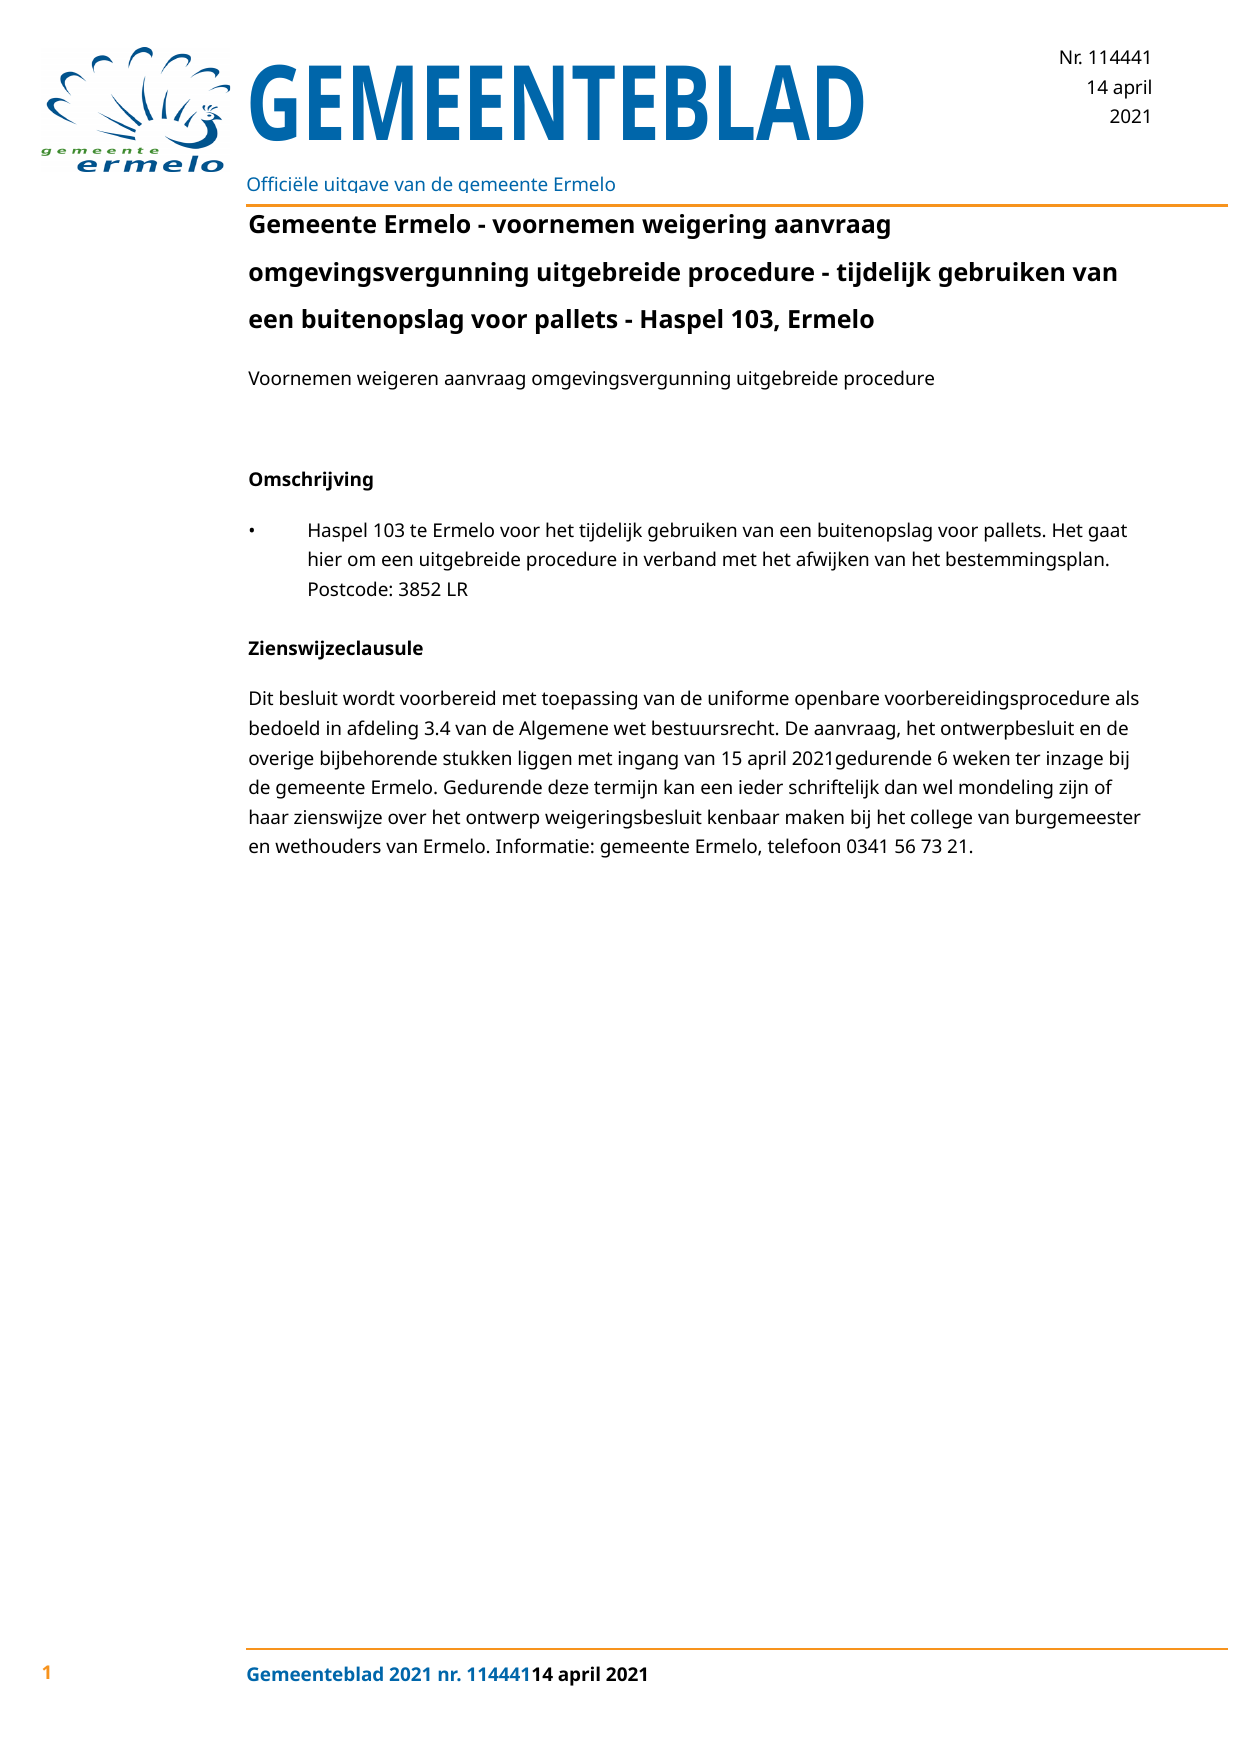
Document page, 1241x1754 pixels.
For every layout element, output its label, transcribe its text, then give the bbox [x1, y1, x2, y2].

text Voornemen weigeren aanvraag omgevingsvergunning uitgebreide procedure [248, 366, 1152, 391]
list Haspel 103 te Ermelo voor het tijdelijk gebruiken van een buitenopslag voor pallets. Het gaat hier om een uitgebreide procedure in verband met het afwijken van het bestemmingsplan. Postcode: 3852 LR [248, 517, 1152, 602]
text Zienswijzeclausule [248, 635, 1152, 661]
picture [41, 47, 231, 172]
text Omschrijving [248, 466, 1152, 492]
text Gemeente Ermelo - voornemen weigering aanvraag omgevingsvergunning uitgebreide procedure - tijdelijk gebruiken van een buitenopslag voor pallets - Haspel 103, Ermelo [248, 207, 1152, 336]
text Dit besluit wordt voorbereid met toepassing van de uniforme openbare voorbereidingsprocedure als bedoeld in afdeling 3.4 van de Algemene wet bestuursrecht. De aanvraag, het ontwerpbesluit en de overige bijbehorende stukken liggen met ingang van 15 april 2021gedurende 6 weken ter inzage bij de gemeente Ermelo. Gedurende deze termijn kan een ieder schriftelijk dan wel mondeling zijn of haar zienswijze over het ontwerp weigeringsbesluit kenbaar maken bij het college van burgemeester en wethouders van Ermelo. Informatie: gemeente Ermelo, telefoon 0341 56 73 21. [248, 686, 1152, 859]
